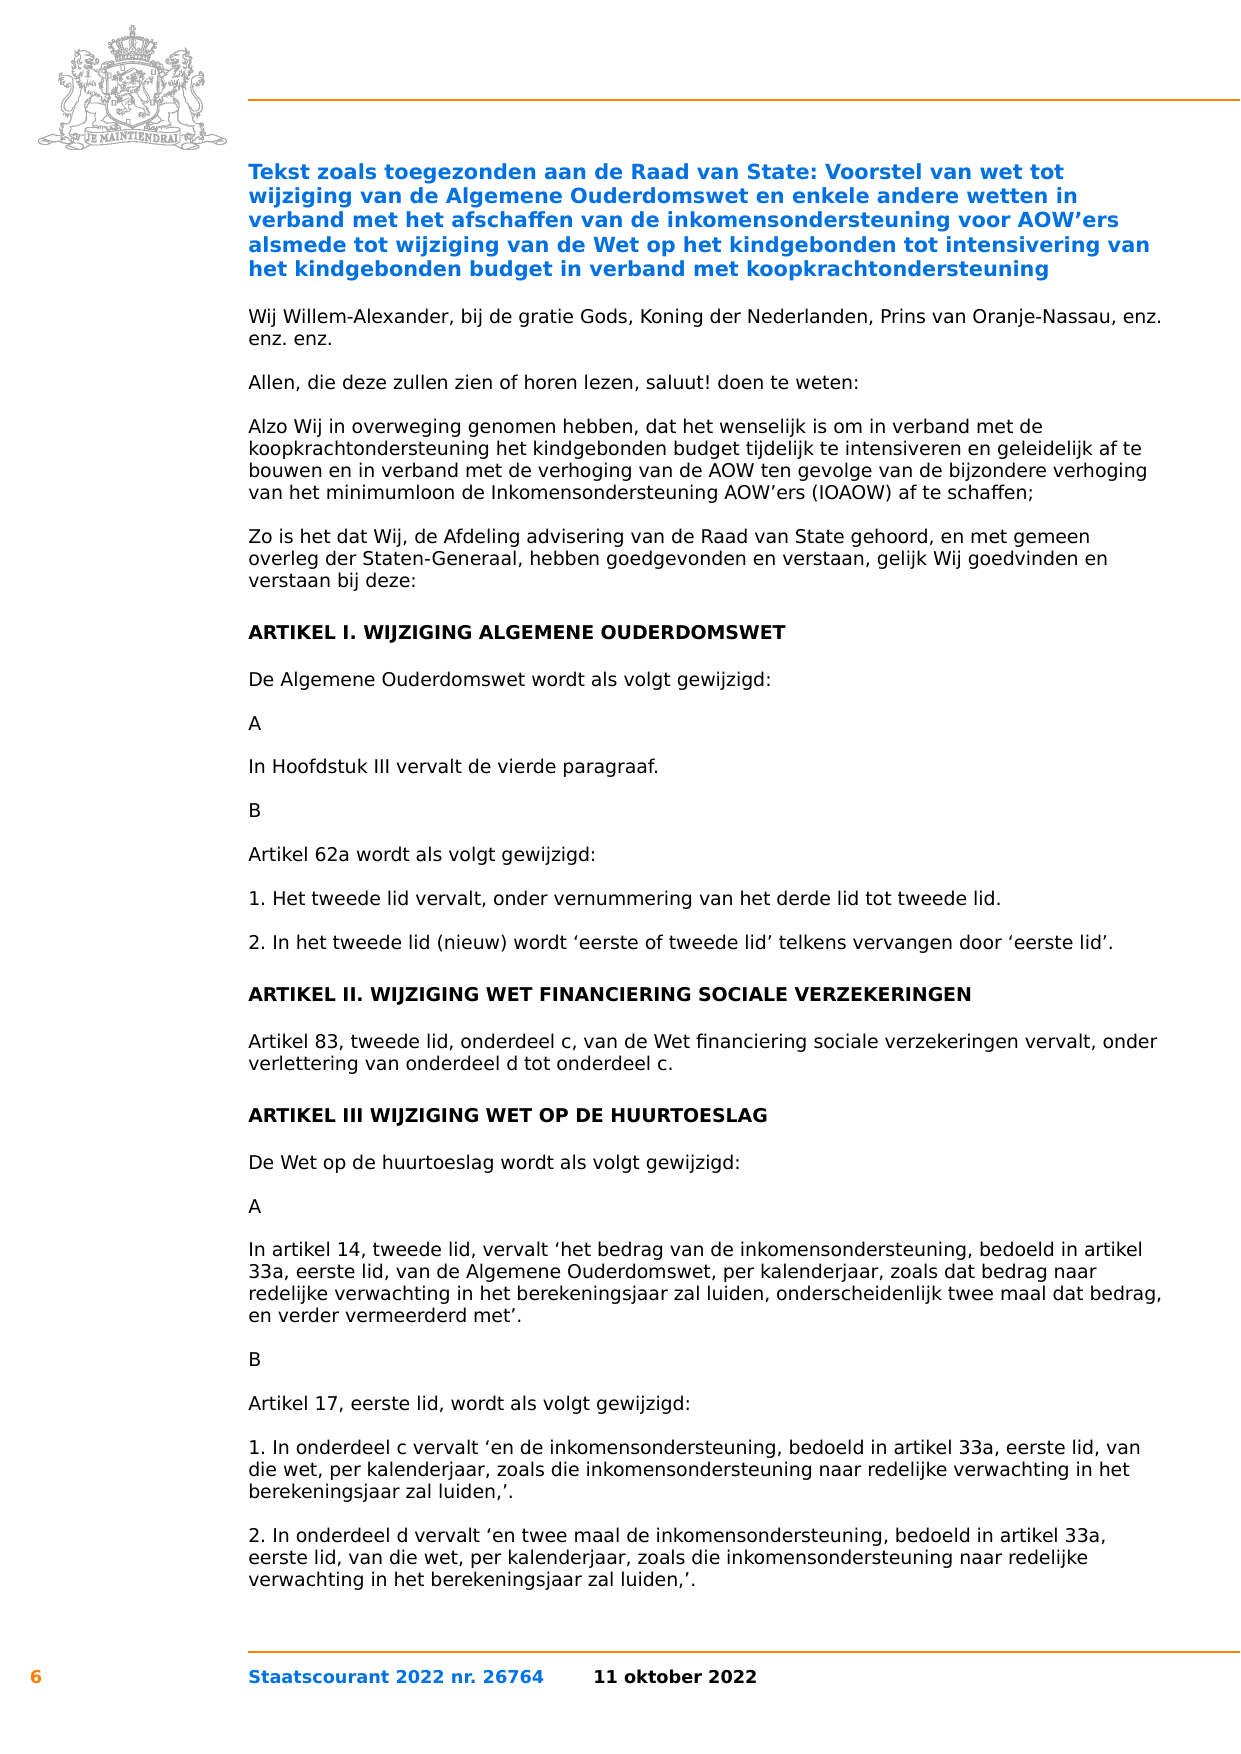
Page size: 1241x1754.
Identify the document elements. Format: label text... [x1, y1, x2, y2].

subtitle ARTIKEL III WIJZIGING WET OP DE HUURTOESLAG [248, 1105, 1163, 1127]
text 2. In het tweede lid (nieuw) wordt ‘eerste of tweede lid’ telkens vervangen door ‘eerste lid’. [248, 932, 1163, 954]
text A [248, 712, 1163, 734]
text Artikel 62a wordt als volgt gewijzigd: [248, 844, 1163, 866]
text Wij Willem-Alexander, bij de gratie Gods, Koning der Nederlanden, Prins van Oranje-Nassau, enz. enz. enz. [248, 306, 1163, 350]
text Alzo Wij in overweging genomen hebben, dat het wenselijk is om in verband met de koopkrachtondersteuning het kindgebonden budget tijdelijk te intensiveren en geleidelijk af te bouwen en in verband met de verhoging van de AOW ten gevolge van de bijzondere verhoging van het minimumloon de Inkomensondersteuning AOW’ers (IOAOW) af te schaffen; [248, 416, 1163, 504]
subtitle ARTIKEL I. WIJZIGING ALGEMENE OUDERDOMSWET [248, 622, 1163, 644]
text Zo is het dat Wij, de Afdeling advisering van de Raad van State gehoord, en met gemeen overleg der Staten-Generaal, hebben goedgevonden en verstaan, gelijk Wij goedvinden en verstaan bij deze: [248, 526, 1163, 592]
text B [248, 1349, 1163, 1371]
subtitle Tekst zoals toegezonden aan de Raad van State: Voorstel van wet tot wijziging van de Algemene Ouderdomswet en enkele andere wetten in verband met het afschaffen van de inkomensondersteuning voor AOW’ers alsmede tot wijziging van de Wet op het kindgebonden tot intensivering van het kindgebonden budget in verband met koopkrachtondersteuning [248, 160, 1163, 281]
text De Wet op de huurtoeslag wordt als volgt gewijzigd: [248, 1152, 1163, 1174]
text 2. In onderdeel d vervalt ‘en twee maal de inkomensondersteuning, bedoeld in artikel 33a, eerste lid, van die wet, per kalenderjaar, zoals die inkomensondersteuning naar redelijke verwachting in het berekeningsjaar zal luiden,’. [248, 1525, 1163, 1591]
text Allen, die deze zullen zien of horen lezen, saluut! doen te weten: [248, 372, 1163, 394]
text A [248, 1196, 1163, 1217]
text In Hoofdstuk III vervalt de vierde paragraaf. [248, 756, 1163, 778]
subtitle ARTIKEL II. WIJZIGING WET FINANCIERING SOCIALE VERZEKERINGEN [248, 984, 1163, 1006]
text Artikel 83, tweede lid, onderdeel c, van de Wet financiering sociale verzekeringen vervalt, onder verlettering van onderdeel d tot onderdeel c. [248, 1031, 1163, 1075]
picture [38, 25, 227, 150]
text 1. Het tweede lid vervalt, onder vernummering van het derde lid tot tweede lid. [248, 888, 1163, 910]
text De Algemene Ouderdomswet wordt als volgt gewijzigd: [248, 669, 1163, 691]
text Artikel 17, eerste lid, wordt als volgt gewijzigd: [248, 1393, 1163, 1415]
text B [248, 800, 1163, 822]
text In artikel 14, tweede lid, vervalt ‘het bedrag van de inkomensondersteuning, bedoeld in artikel 33a, eerste lid, van de Algemene Ouderdomswet, per kalenderjaar, zoals dat bedrag naar redelijke verwachting in het berekeningsjaar zal luiden, onderscheidenlijk twee maal dat bedrag, en verder vermeerderd met’. [248, 1239, 1163, 1327]
text 1. In onderdeel c vervalt ‘en de inkomensondersteuning, bedoeld in artikel 33a, eerste lid, van die wet, per kalenderjaar, zoals die inkomensondersteuning naar redelijke verwachting in het berekeningsjaar zal luiden,’. [248, 1437, 1163, 1503]
